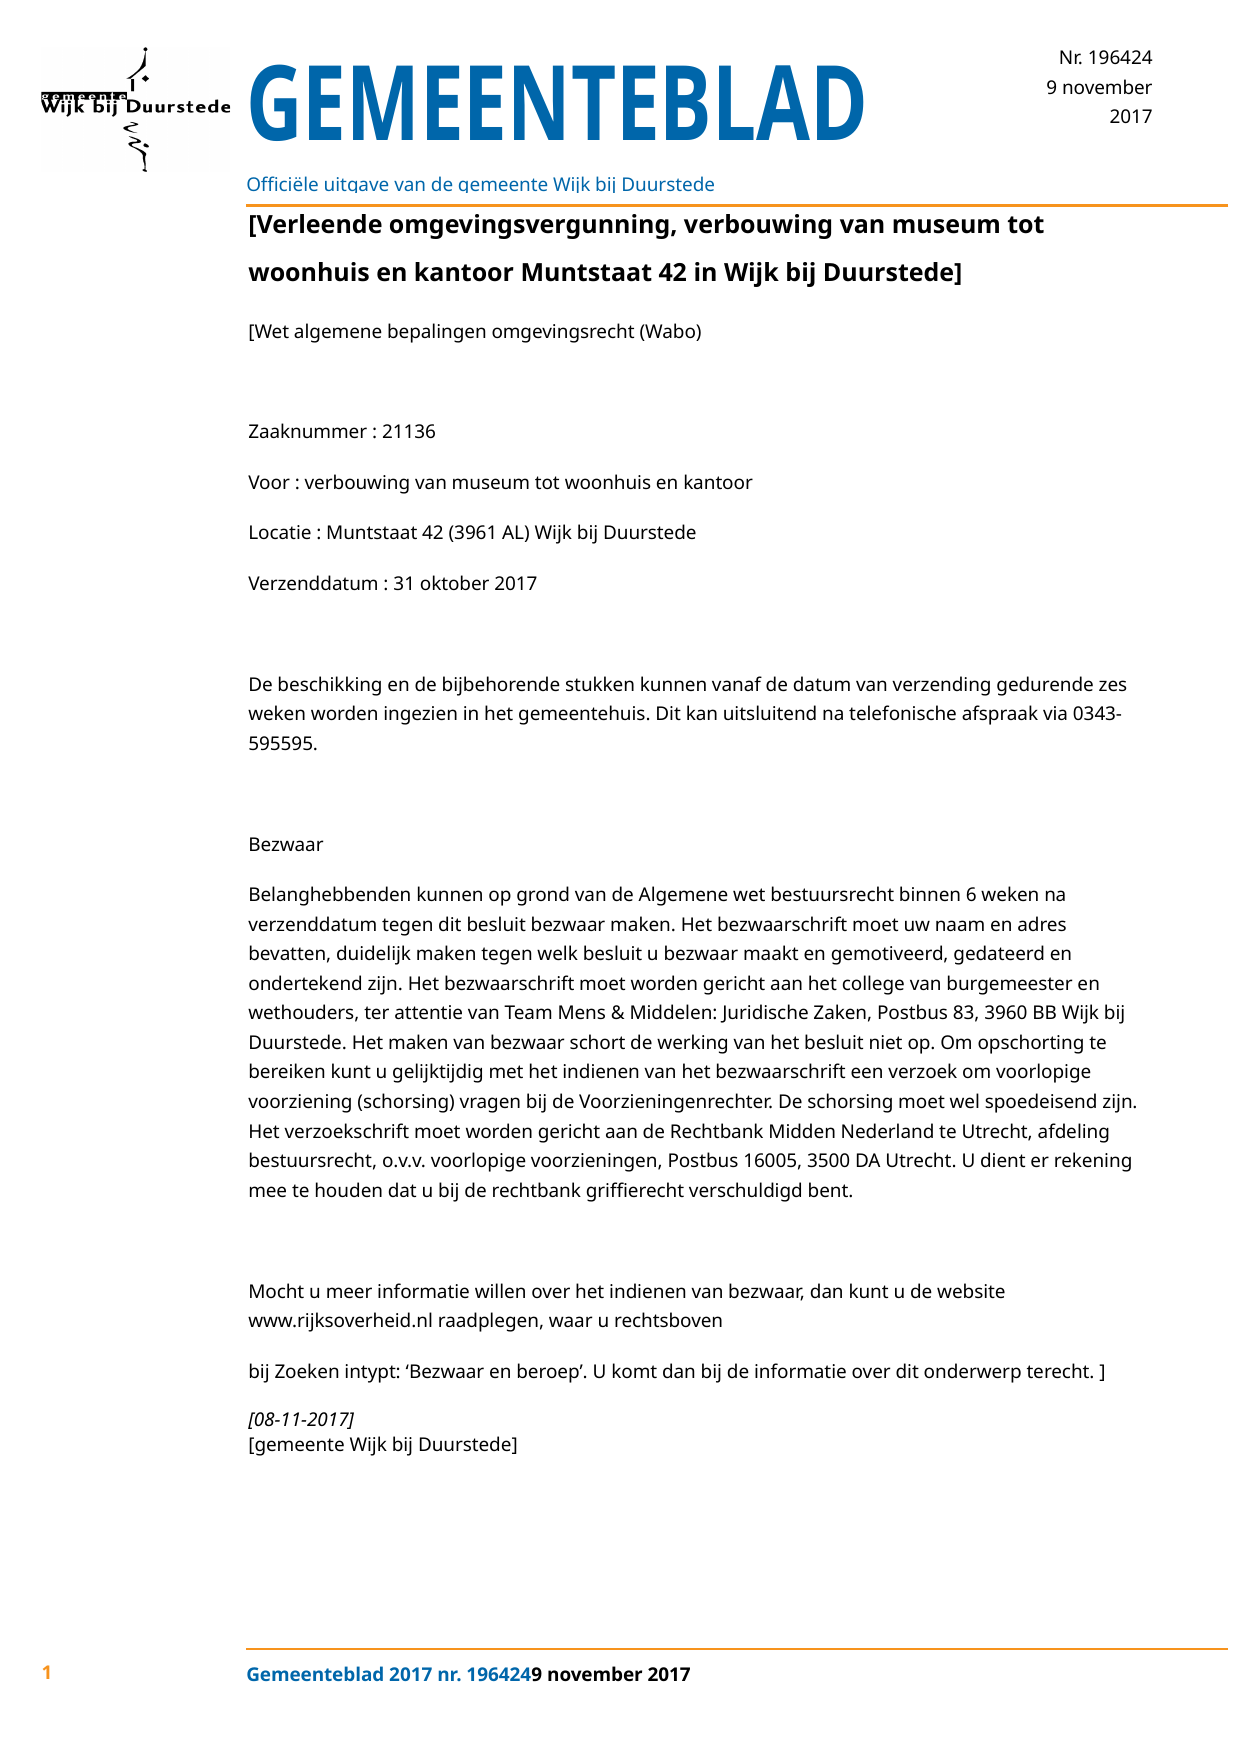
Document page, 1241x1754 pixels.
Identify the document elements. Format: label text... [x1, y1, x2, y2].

text bij Zoeken intypt: ‘Bezwaar en beroep’. U komt dan bij de informatie over dit onderwerp terecht. ] [248, 1358, 1152, 1384]
text [Wet algemene bepalingen omgevingsrecht (Wabo) [248, 318, 1152, 344]
text Locatie : Muntstaat 42 (3961 AL) Wijk bij Duurstede [248, 519, 1152, 545]
text [08-11-2017] [248, 1406, 1152, 1431]
text [gemeente Wijk bij Duurstede] [248, 1431, 1152, 1457]
text Mocht u meer informatie willen over het indienen van bezwaar, dan kunt u de website www.rijksoverheid.nl raadplegen, waar u rechtsboven [248, 1278, 1152, 1333]
text Verzenddatum : 31 oktober 2017 [248, 570, 1152, 596]
text Voor : verbouwing van museum tot woonhuis en kantoor [248, 469, 1152, 495]
text De beschikking en de bijbehorende stukken kunnen vanaf de datum van verzending gedurende zes weken worden ingezien in het gemeentehuis. Dit kan uitsluitend na telefonische afspraak via 0343-595595. [248, 671, 1152, 756]
picture [41, 47, 231, 172]
text Zaaknummer : 21136 [248, 419, 1152, 444]
text Belanghebbenden kunnen op grond van de Algemene wet bestuursrecht binnen 6 weken na verzenddatum tegen dit besluit bezwaar maken. Het bezwaarschrift moet uw naam en adres bevatten, duidelijk maken tegen welk besluit u bezwaar maakt en gemotiveerd, gedateerd en ondertekend zijn. Het bezwaarschrift moet worden gericht aan het college van burgemeester en wethouders, ter attentie van Team Mens & Middelen: Juridische Zaken, Postbus 83, 3960 BB Wijk bij Duurstede. Het maken van bezwaar schort de werking van het besluit niet op. Om opschorting te bereiken kunt u gelijktijdig met het indienen van het bezwaarschrift een verzoek om voorlopige voorziening (schorsing) vragen bij de Voorzieningenrechter. De schorsing moet wel spoedeisend zijn. Het verzoekschrift moet worden gericht aan de Rechtbank Midden Nederland te Utrecht, afdeling bestuursrecht, o.v.v. voorlopige voorzieningen, Postbus 16005, 3500 DA Utrecht. U dient er rekening mee te houden dat u bij de rechtbank griffierecht verschuldigd bent. [248, 881, 1152, 1203]
text [Verleende omgevingsvergunning, verbouwing van museum tot woonhuis en kantoor Muntstaat 42 in Wijk bij Duurstede] [248, 207, 1152, 288]
text Bezwaar [248, 831, 1152, 857]
